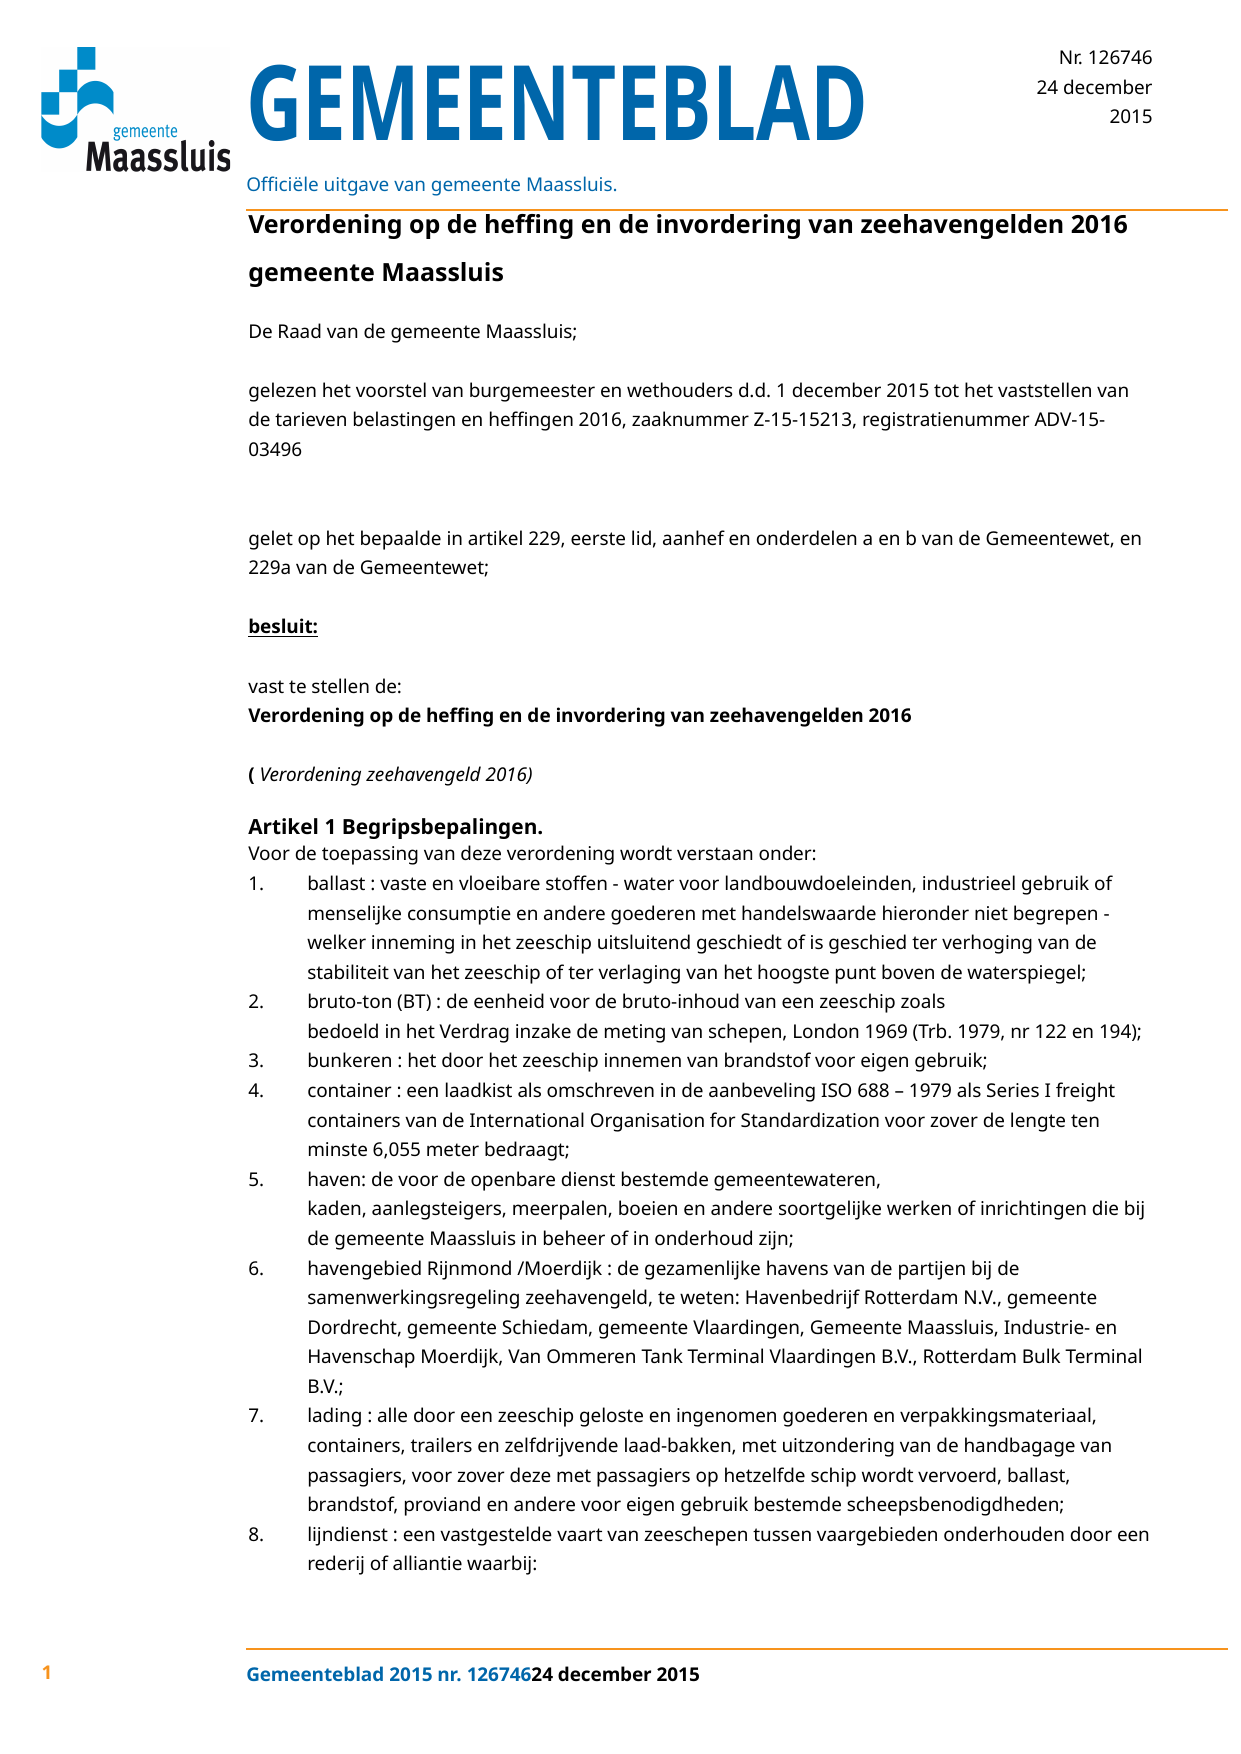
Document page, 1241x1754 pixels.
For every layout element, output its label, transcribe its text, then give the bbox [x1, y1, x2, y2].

text vast te stellen de: [248, 673, 1152, 699]
list havengebied Rijnmond /Moerdijk : de gezamenlijke havens van de partijen bij de samenwerkingsregeling zeehavengeld, te weten: Havenbedrijf Rotterdam N.V., gemeente Dordrecht, gemeente Schiedam, gemeente Vlaardingen, Gemeente Maassluis, Industrie- en Havenschap Moerdijk, Van Ommeren Tank Terminal Vlaardingen B.V., Rotterdam Bulk Terminal B.V.; [248, 1255, 1152, 1399]
text Artikel 1 Begripsbepalingen. [248, 812, 1152, 841]
text gelezen het voorstel van burgemeester en wethouders d.d. 1 december 2015 tot het vaststellen van de tarieven belastingen en heffingen 2016, zaaknummer Z-15-15213, registratienummer ADV-15-03496 [248, 377, 1152, 462]
text Voor de toepassing van deze verordening wordt verstaan onder: [248, 841, 1152, 866]
list bunkeren : het door het zeeschip innemen van brandstof voor eigen gebruik; [248, 1048, 1152, 1073]
text ( Verordening zeehavengeld 2016) [248, 762, 1152, 787]
text Verordening op de heffing en de invordering van zeehavengelden 2016 [248, 702, 1152, 728]
text gelet op het bepaalde in artikel 229, eerste lid, aanhef en onderdelen a en b van de Gemeentewet, en 229a van de Gemeentewet; [248, 525, 1152, 580]
list container : een laadkist als omschreven in de aanbeveling ISO 688 – 1979 als Series I freight containers van de International Organisation for Standardization voor zover de lengte ten minste 6,055 meter bedraagt; [248, 1077, 1152, 1162]
list haven: de voor de openbare dienst bestemde gemeentewateren, [248, 1166, 1152, 1192]
text Verordening op de heffing en de invordering van zeehavengelden 2016 gemeente Maassluis [248, 211, 1152, 288]
list bruto-ton (BT) : de eenheid voor de bruto-inhoud van een zeeschip zoals [248, 988, 1152, 1014]
list kaden, aanlegsteigers, meerpalen, boeien en andere soortgelijke werken of inrichtingen die bij de gemeente Maassluis in beheer of in onderhoud zijn; [248, 1196, 1152, 1251]
picture [41, 47, 77, 92]
text De Raad van de gemeente Maassluis; [248, 318, 1152, 344]
list bedoeld in het Verdrag inzake de meting van schepen, London 1969 (Trb. 1979, nr 122 en 194); [248, 1018, 1152, 1044]
list lading : alle door een zeeschip geloste en ingenomen goederen en verpakkingsmateriaal, containers, trailers en zelfdrijvende laad-bakken, met uitzondering van de handbagage van passagiers, voor zover deze met passagiers op hetzelfde schip wordt vervoerd, ballast, brandstof, proviand en andere voor eigen gebruik bestemde scheepsbenodigdheden; [248, 1403, 1152, 1517]
text besluit: [248, 614, 1152, 639]
list lijndienst : een vastgestelde vaart van zeeschepen tussen vaargebieden onderhouden door een rederij of alliantie waarbij: [248, 1521, 1152, 1576]
picture [41, 47, 231, 172]
list ballast : vaste en vloeibare stoffen - water voor landbouwdoeleinden, industrieel gebruik of menselijke consumptie en andere goederen met handelswaarde hieronder niet begrepen - welker inneming in het zeeschip uitsluitend geschiedt of is geschied ter verhoging van de stabiliteit van het zeeschip of ter verlaging van het hoogste punt boven de waterspiegel; [248, 870, 1152, 984]
